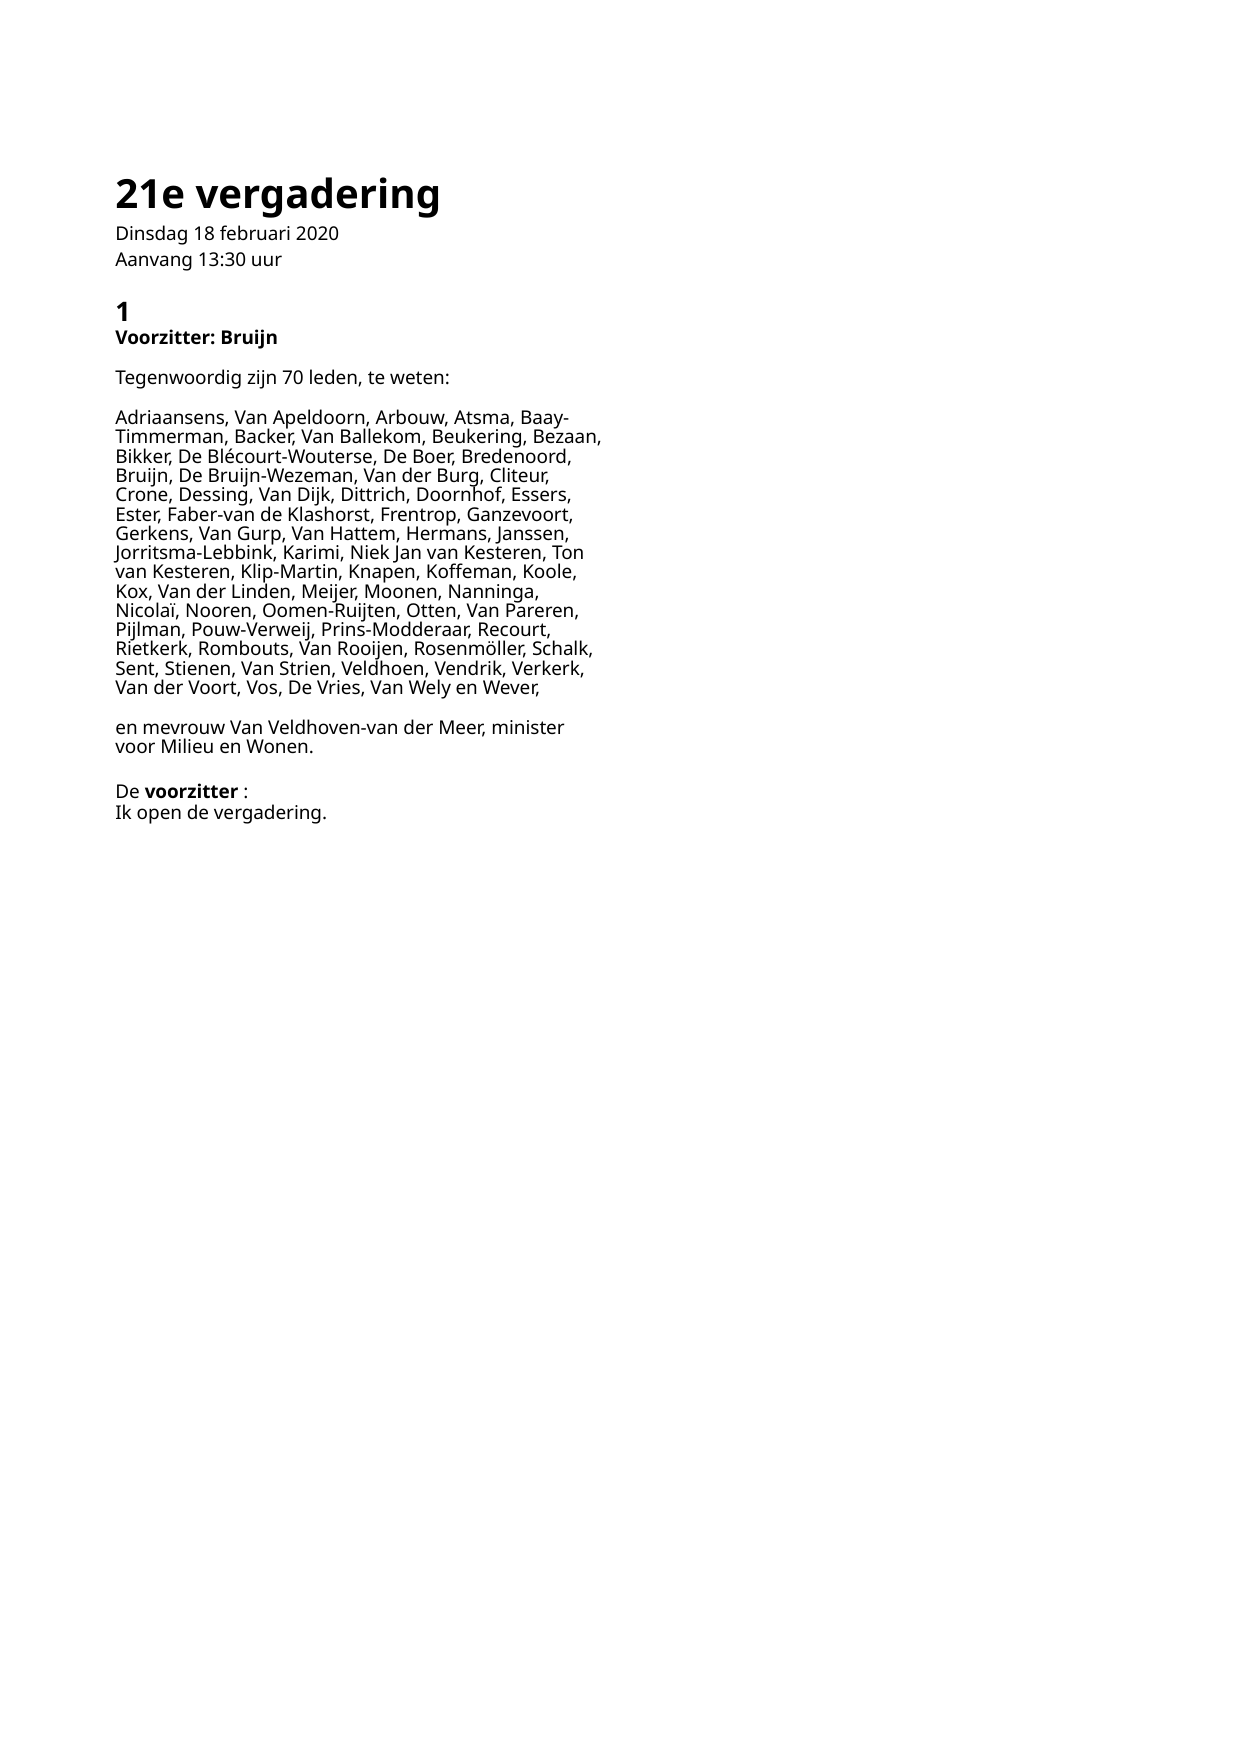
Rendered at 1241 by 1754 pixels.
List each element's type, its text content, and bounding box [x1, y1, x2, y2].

text 1 [115, 292, 605, 329]
text Voorzitter: Bruijn [115, 329, 605, 348]
text Ik open de vergadering. [115, 804, 605, 823]
text en mevrouw Van Veldhoven-van der Meer, minister voor Milieu en Wonen. [115, 719, 605, 757]
text De voorzitter : [115, 778, 605, 804]
text Tegenwoordig zijn 70 leden, te weten: [115, 369, 605, 388]
text Adriaansens, Van Apeldoorn, Arbouw, Atsma, Baay-Timmerman, Backer, Van Ballekom, Beukering, Bezaan, Bikker, De Blécourt-Wouterse, De Boer, Bredenoord, Bruijn, De Bruijn-Wezeman, Van der Burg, Cliteur, Crone, Dessing, Van Dijk, Dittrich, Doornhof, Essers, Ester, Faber-van de Klashorst, Frentrop, Ganzevoort, Gerkens, Van Gurp, Van Hattem, Hermans, Janssen, Jorritsma-Lebbink, Karimi, Niek Jan van Kesteren, Ton van Kesteren, Klip-Martin, Knapen, Koffeman, Koole, Kox, Van der Linden, Meijer, Moonen, Nanninga, Nicolaï, Nooren, Oomen-Ruijten, Otten, Van Pareren, Pijlman, Pouw-Verweij, Prins-Modderaar, Recourt, Rietkerk, Rombouts, Van Rooijen, Rosenmöller, Schalk, Sent, Stienen, Van Strien, Veldhoen, Vendrik, Verkerk, Van der Voort, Vos, De Vries, Van Wely en Wever, [115, 409, 605, 698]
text 21e vergadering [115, 165, 605, 220]
text Dinsdag 18 februari 2020 [115, 220, 605, 246]
text Aanvang 13:30 uur [115, 246, 605, 272]
